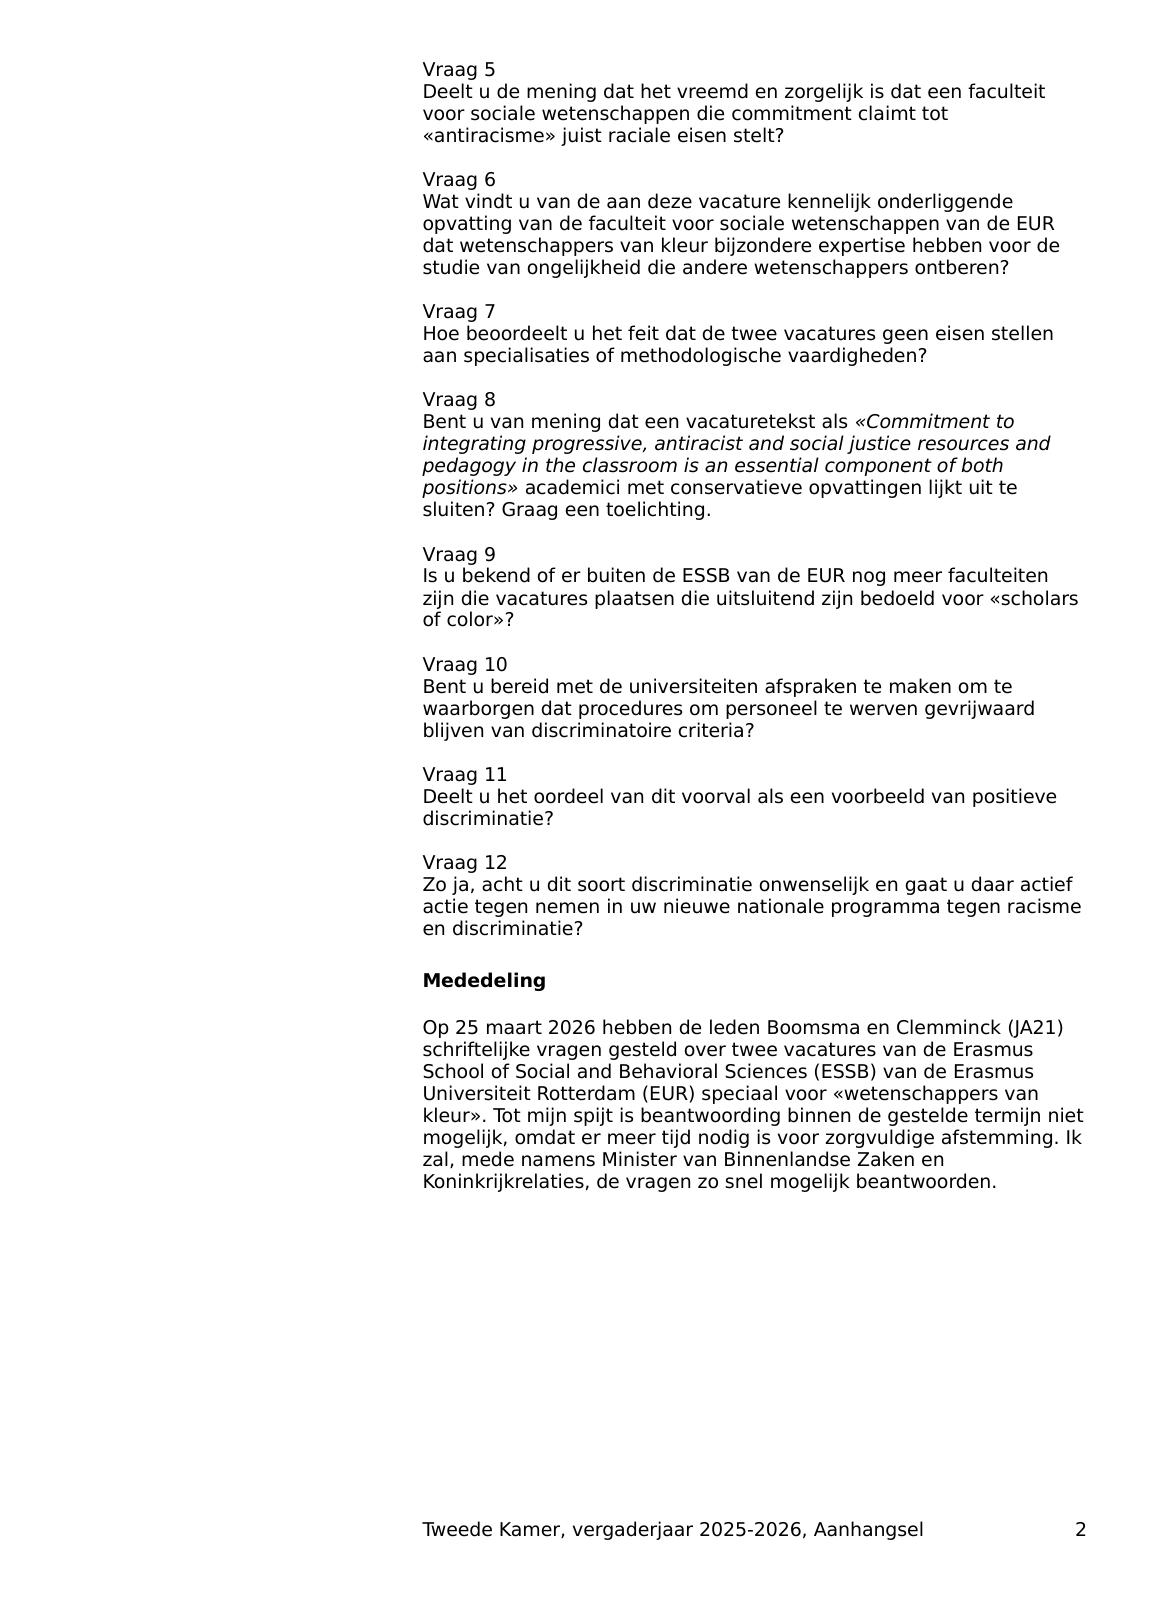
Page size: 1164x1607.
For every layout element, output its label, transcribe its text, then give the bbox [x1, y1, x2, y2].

text Vraag 8 [422, 389, 1087, 411]
text Vraag 5 [422, 59, 1087, 81]
text Vraag 9 [422, 543, 1087, 565]
text Deelt u het oordeel van dit voorval als een voorbeeld van positieve discriminatie? [422, 786, 1087, 829]
text Vraag 7 [422, 301, 1087, 323]
text Wat vindt u van de aan deze vacature kennelijk onderliggende opvatting van de faculteit voor sociale wetenschappen van de EUR dat wetenschappers van kleur bijzondere expertise hebben voor de studie van ongelijkheid die andere wetenschappers ontberen? [422, 191, 1087, 279]
text Deelt u de mening dat het vreemd en zorgelijk is dat een faculteit voor sociale wetenschappen die commitment claimt tot «antiracisme» juist raciale eisen stelt? [422, 81, 1087, 147]
subtitle Mededeling [422, 970, 1087, 992]
text Vraag 11 [422, 764, 1087, 786]
text Hoe beoordeelt u het feit dat de twee vacatures geen eisen stellen aan specialisaties of methodologische vaardigheden? [422, 323, 1087, 367]
text Vraag 10 [422, 653, 1087, 676]
text Vraag 6 [422, 169, 1087, 191]
text Vraag 12 [422, 852, 1087, 874]
text Bent u bereid met de universiteiten afspraken te maken om te waarborgen dat procedures om personeel te werven gevrijwaard blijven van discriminatoire criteria? [422, 676, 1087, 741]
text Is u bekend of er buiten de ESSB van de EUR nog meer faculteiten zijn die vacatures plaatsen die uitsluitend zijn bedoeld voor «scholars of color»? [422, 565, 1087, 631]
text Zo ja, acht u dit soort discriminatie onwenselijk en gaat u daar actief actie tegen nemen in uw nieuwe nationale programma tegen racisme en discriminatie? [422, 874, 1087, 940]
text Bent u van mening dat een vacaturetekst als «Commitment to integrating progressive, antiracist and social justice resources and pedagogy in the classroom is an essential component of both positions» academici met conservatieve opvattingen lijkt uit te sluiten? Graag een toelichting. [422, 411, 1087, 521]
text Op 25 maart 2026 hebben de leden Boomsma en Clemminck (JA21) schriftelijke vragen gesteld over twee vacatures van de Erasmus School of Social and Behavioral Sciences (ESSB) van de Erasmus Universiteit Rotterdam (EUR) speciaal voor «wetenschappers van kleur». Tot mijn spijt is beantwoording binnen de gestelde termijn niet mogelijk, omdat er meer tijd nodig is voor zorgvuldige afstemming. Ik zal, mede namens Minister van Binnenlandse Zaken en Koninkrijkrelaties, de vragen zo snel mogelijk beantwoorden. [422, 1017, 1087, 1192]
